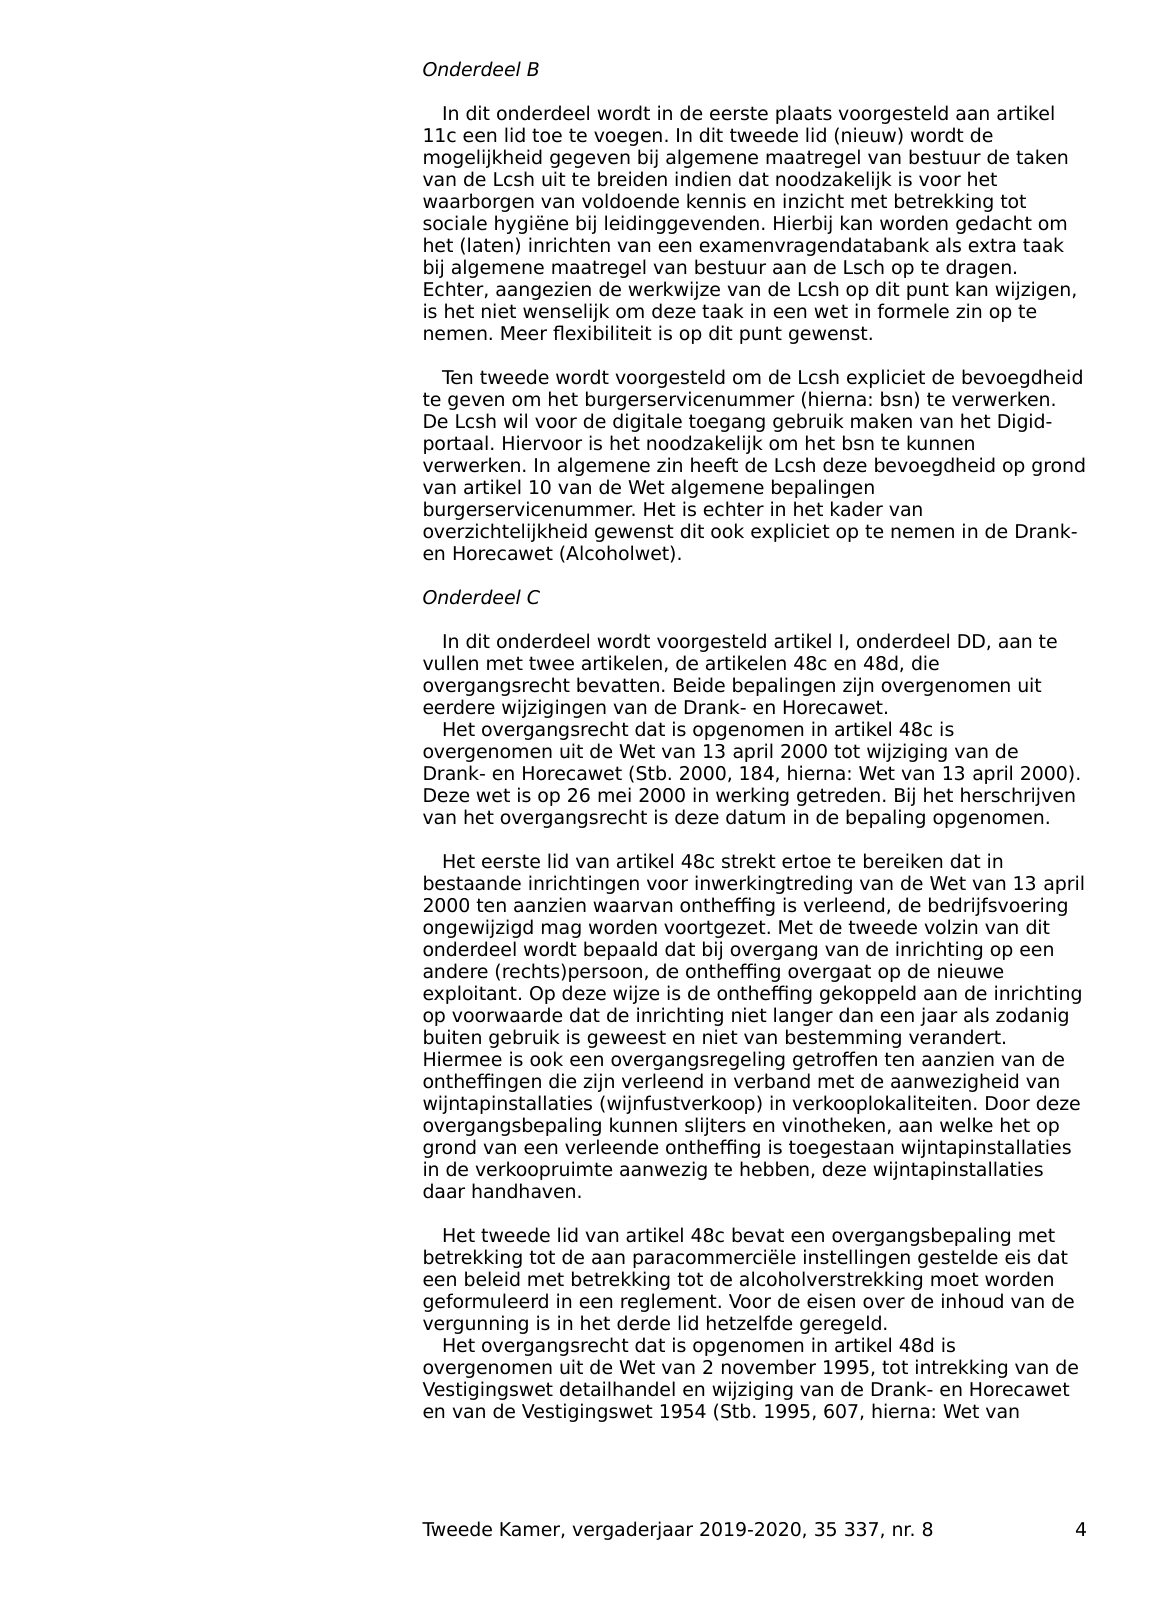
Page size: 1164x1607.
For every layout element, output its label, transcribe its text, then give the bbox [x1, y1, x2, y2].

text Het tweede lid van artikel 48c bevat een overgangsbepaling met betrekking tot de aan paracommerciële instellingen gestelde eis dat een beleid met betrekking tot de alcoholverstrekking moet worden geformuleerd in een reglement. Voor de eisen over de inhoud van de vergunning is in het derde lid hetzelfde geregeld. [422, 1225, 1087, 1335]
text Het overgangsrecht dat is opgenomen in artikel 48d is overgenomen uit de Wet van 2 november 1995, tot intrekking van de Vestigingswet detailhandel en wijziging van de Drank- en Horecawet en van de Vestigingswet 1954 (Stb. 1995, 607, hierna: Wet van [422, 1335, 1087, 1423]
subtitle Onderdeel B [422, 59, 1087, 81]
text In dit onderdeel wordt voorgesteld artikel I, onderdeel DD, aan te vullen met twee artikelen, de artikelen 48c en 48d, die overgangsrecht bevatten. Beide bepalingen zijn overgenomen uit eerdere wijzigingen van de Drank- en Horecawet. [422, 631, 1087, 719]
text In dit onderdeel wordt in de eerste plaats voorgesteld aan artikel 11c een lid toe te voegen. In dit tweede lid (nieuw) wordt de mogelijkheid gegeven bij algemene maatregel van bestuur de taken van de Lcsh uit te breiden indien dat noodzakelijk is voor het waarborgen van voldoende kennis en inzicht met betrekking tot sociale hygiëne bij leidinggevenden. Hierbij kan worden gedacht om het (laten) inrichten van een examenvragendatabank als extra taak bij algemene maatregel van bestuur aan de Lsch op te dragen. Echter, aangezien de werkwijze van de Lcsh op dit punt kan wijzigen, is het niet wenselijk om deze taak in een wet in formele zin op te nemen. Meer flexibiliteit is op dit punt gewenst. [422, 103, 1087, 345]
text Het overgangsrecht dat is opgenomen in artikel 48c is overgenomen uit de Wet van 13 april 2000 tot wijziging van de Drank- en Horecawet (Stb. 2000, 184, hierna: Wet van 13 april 2000). Deze wet is op 26 mei 2000 in werking getreden. Bij het herschrijven van het overgangsrecht is deze datum in de bepaling opgenomen. [422, 719, 1087, 829]
subtitle Onderdeel C [422, 587, 1087, 609]
text Ten tweede wordt voorgesteld om de Lcsh expliciet de bevoegdheid te geven om het burgerservicenummer (hierna: bsn) te verwerken. De Lcsh wil voor de digitale toegang gebruik maken van het Digid-portaal. Hiervoor is het noodzakelijk om het bsn te kunnen verwerken. In algemene zin heeft de Lcsh deze bevoegdheid op grond van artikel 10 van de Wet algemene bepalingen burgerservicenummer. Het is echter in het kader van overzichtelijkheid gewenst dit ook expliciet op te nemen in de Drank- en Horecawet (Alcoholwet). [422, 367, 1087, 565]
text Het eerste lid van artikel 48c strekt ertoe te bereiken dat in bestaande inrichtingen voor inwerkingtreding van de Wet van 13 april 2000 ten aanzien waarvan ontheffing is verleend, de bedrijfsvoering ongewijzigd mag worden voortgezet. Met de tweede volzin van dit onderdeel wordt bepaald dat bij overgang van de inrichting op een andere (rechts)persoon, de ontheffing overgaat op de nieuwe exploitant. Op deze wijze is de ontheffing gekoppeld aan de inrichting op voorwaarde dat de inrichting niet langer dan een jaar als zodanig buiten gebruik is geweest en niet van bestemming verandert. Hiermee is ook een overgangsregeling getroffen ten aanzien van de ontheffingen die zijn verleend in verband met de aanwezigheid van wijntapinstallaties (wijnfustverkoop) in verkooplokaliteiten. Door deze overgangsbepaling kunnen slijters en vinotheken, aan welke het op grond van een verleende ontheffing is toegestaan wijntapinstallaties in de verkoopruimte aanwezig te hebben, deze wijntapinstallaties daar handhaven. [422, 851, 1087, 1203]
